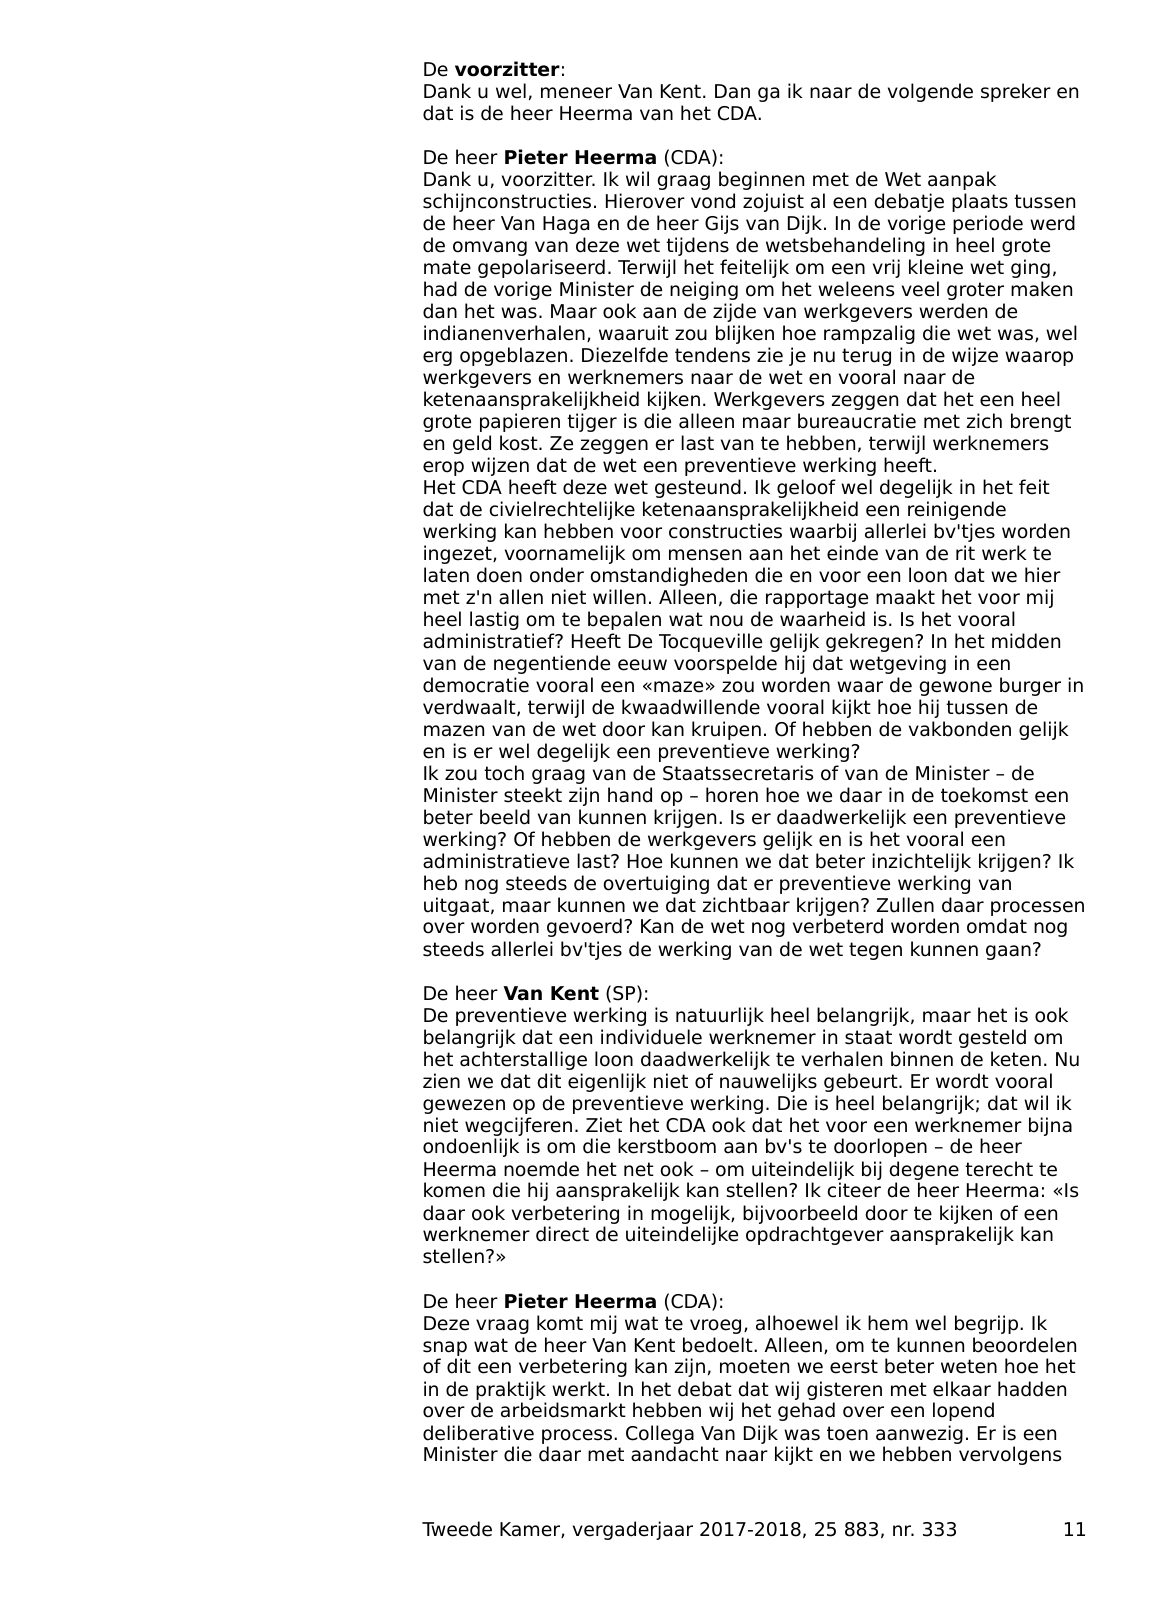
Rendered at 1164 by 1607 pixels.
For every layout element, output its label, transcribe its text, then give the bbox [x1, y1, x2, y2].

text Deze vraag komt mij wat te vroeg, alhoewel ik hem wel begrijp. Ik snap wat de heer Van Kent bedoelt. Alleen, om te kunnen beoordelen of dit een verbetering kan zijn, moeten we eerst beter weten hoe het in de praktijk werkt. In het debat dat wij gisteren met elkaar hadden over de arbeidsmarkt hebben wij het gehad over een lopend deliberative process. Collega Van Dijk was toen aanwezig. Er is een Minister die daar met aandacht naar kijkt en we hebben vervolgens [422, 1312, 1087, 1466]
text Dank u wel, meneer Van Kent. Dan ga ik naar de volgende spreker en dat is de heer Heerma van het CDA. [422, 81, 1087, 125]
text De preventieve werking is natuurlijk heel belangrijk, maar het is ook belangrijk dat een individuele werknemer in staat wordt gesteld om het achterstallige loon daadwerkelijk te verhalen binnen de keten. Nu zien we dat dit eigenlijk niet of nauwelijks gebeurt. Er wordt vooral gewezen op de preventieve werking. Die is heel belangrijk; dat wil ik niet wegcijferen. Ziet het CDA ook dat het voor een werknemer bijna ondoenlijk is om die kerstboom aan bv's te doorlopen – de heer Heerma noemde het net ook – om uiteindelijk bij degene terecht te komen die hij aansprakelijk kan stellen? Ik citeer de heer Heerma: «Is daar ook verbetering in mogelijk, bijvoorbeeld door te kijken of een werknemer direct de uiteindelijke opdrachtgever aansprakelijk kan stellen?» [422, 1004, 1087, 1268]
text Ik zou toch graag van de Staatssecretaris of van de Minister – de Minister steekt zijn hand op – horen hoe we daar in de toekomst een beter beeld van kunnen krijgen. Is er daadwerkelijk een preventieve werking? Of hebben de werkgevers gelijk en is het vooral een administratieve last? Hoe kunnen we dat beter inzichtelijk krijgen? Ik heb nog steeds de overtuiging dat er preventieve werking van uitgaat, maar kunnen we dat zichtbaar krijgen? Zullen daar processen over worden gevoerd? Kan de wet nog verbeterd worden omdat nog steeds allerlei bv'tjes de werking van de wet tegen kunnen gaan? [422, 763, 1087, 960]
text Het CDA heeft deze wet gesteund. Ik geloof wel degelijk in het feit dat de civielrechtelijke ketenaansprakelijkheid een reinigende werking kan hebben voor constructies waarbij allerlei bv'tjes worden ingezet, voornamelijk om mensen aan het einde van de rit werk te laten doen onder omstandigheden die en voor een loon dat we hier met z'n allen niet willen. Alleen, die rapportage maakt het voor mij heel lastig om te bepalen wat nou de waarheid is. Is het vooral administratief? Heeft De Tocqueville gelijk gekregen? In het midden van de negentiende eeuw voorspelde hij dat wetgeving in een democratie vooral een «maze» zou worden waar de gewone burger in verdwaalt, terwijl de kwaadwillende vooral kijkt hoe hij tussen de mazen van de wet door kan kruipen. Of hebben de vakbonden gelijk en is er wel degelijk een preventieve werking? [422, 477, 1087, 763]
text De heer Pieter Heerma (CDA): [422, 1291, 1087, 1312]
text De heer Pieter Heerma (CDA): [422, 147, 1087, 169]
text De heer Van Kent (SP): [422, 983, 1087, 1004]
text De voorzitter: [422, 59, 1087, 81]
text Dank u, voorzitter. Ik wil graag beginnen met de Wet aanpak schijnconstructies. Hierover vond zojuist al een debatje plaats tussen de heer Van Haga en de heer Gijs van Dijk. In de vorige periode werd de omvang van deze wet tijdens de wetsbehandeling in heel grote mate gepolariseerd. Terwijl het feitelijk om een vrij kleine wet ging, had de vorige Minister de neiging om het weleens veel groter maken dan het was. Maar ook aan de zijde van werkgevers werden de indianenverhalen, waaruit zou blijken hoe rampzalig die wet was, wel erg opgeblazen. Diezelfde tendens zie je nu terug in de wijze waarop werkgevers en werknemers naar de wet en vooral naar de ketenaansprakelijkheid kijken. Werkgevers zeggen dat het een heel grote papieren tijger is die alleen maar bureaucratie met zich brengt en geld kost. Ze zeggen er last van te hebben, terwijl werknemers erop wijzen dat de wet een preventieve werking heeft. [422, 169, 1087, 477]
